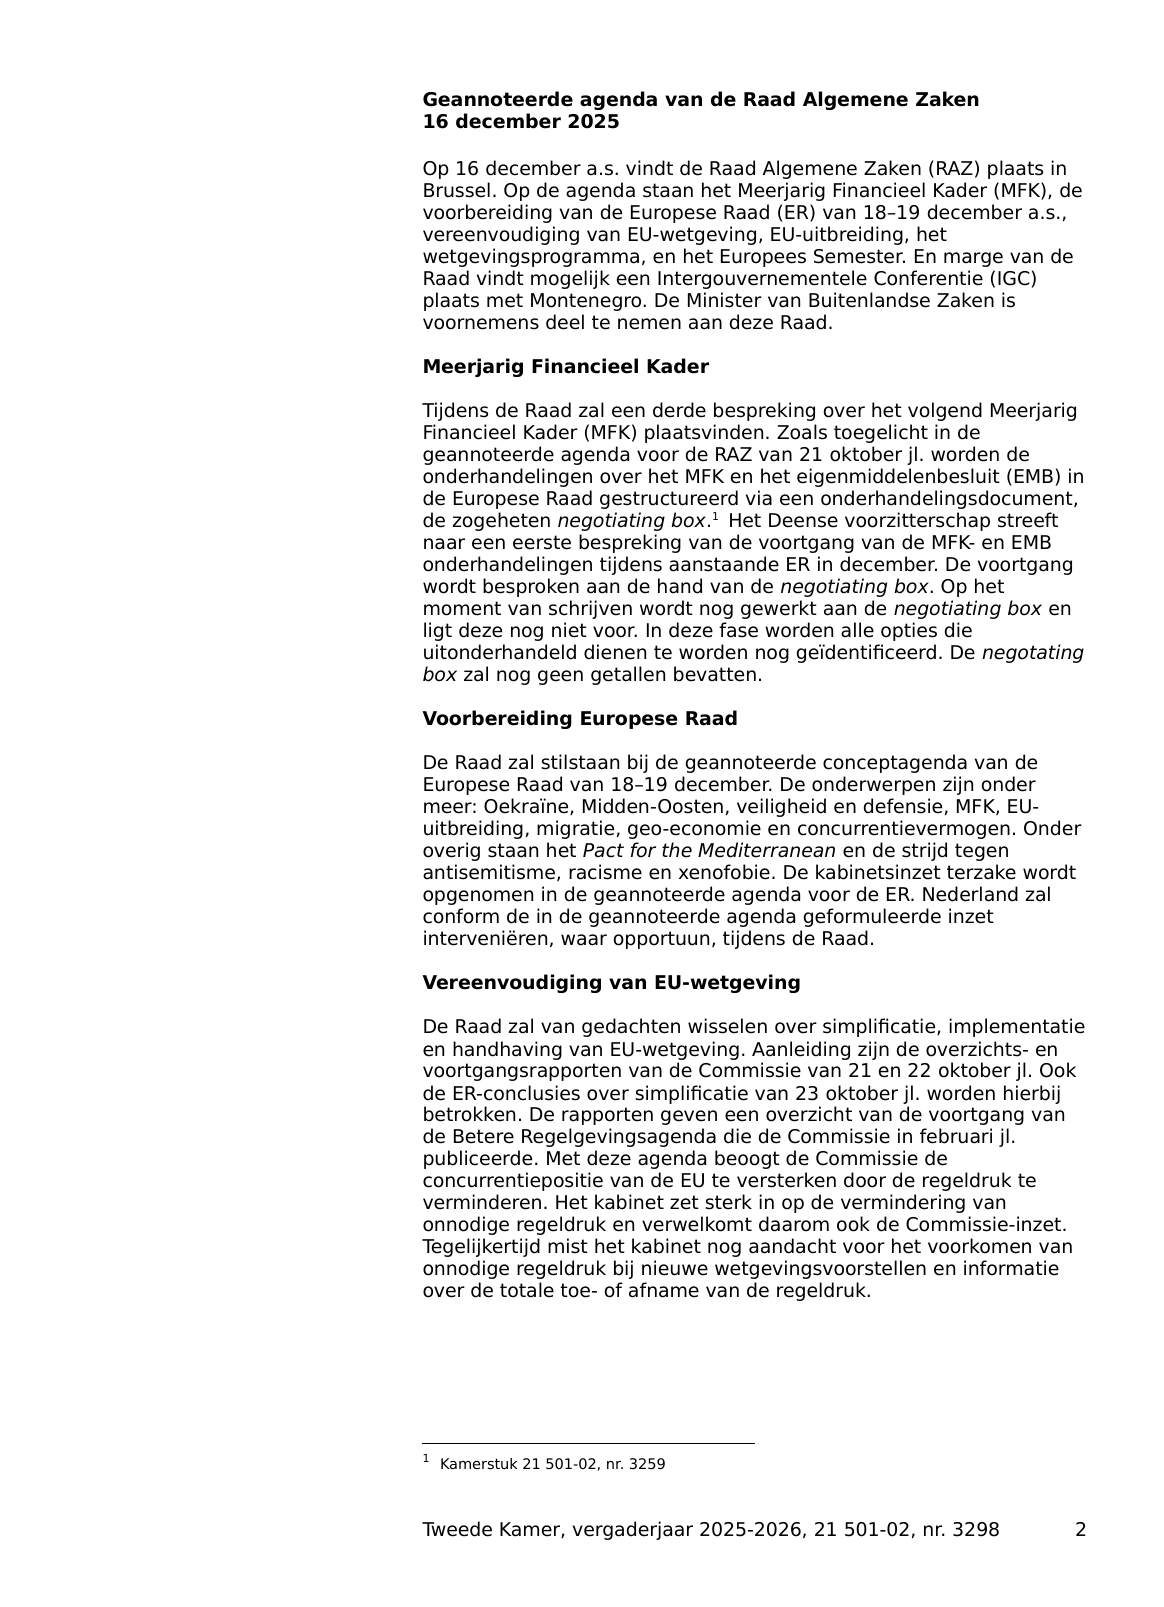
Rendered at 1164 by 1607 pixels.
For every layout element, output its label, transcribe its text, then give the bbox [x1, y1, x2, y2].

subtitle Geannoteerde agenda van de Raad Algemene Zaken 16 december 2025 [422, 89, 1087, 133]
subtitle Meerjarig Financieel Kader [422, 356, 1087, 378]
text Tijdens de Raad zal een derde bespreking over het volgend Meerjarig Financieel Kader (MFK) plaatsvinden. Zoals toegelicht in de geannoteerde agenda voor de RAZ van 21 oktober jl. worden de onderhandelingen over het MFK en het eigenmiddelenbesluit (EMB) in de Europese Raad gestructureerd via een onderhandelingsdocument, de zogeheten negotiating box. Het Deense voorzitterschap streeft naar een eerste bespreking van de voortgang van de MFK- en EMB onderhandelingen tijdens aanstaande ER in december. De voortgang wordt besproken aan de hand van de negotiating box. Op het moment van schrijven wordt nog gewerkt aan de negotiating box en ligt deze nog niet voor. In deze fase worden alle opties die uitonderhandeld dienen te worden nog geïdentificeerd. De negotating box zal nog geen getallen bevatten. [422, 400, 1087, 686]
subtitle Vereenvoudiging van EU-wetgeving [422, 972, 1087, 994]
text Op 16 december a.s. vindt de Raad Algemene Zaken (RAZ) plaats in Brussel. Op de agenda staan het Meerjarig Financieel Kader (MFK), de voorbereiding van de Europese Raad (ER) van 18–19 december a.s., vereenvoudiging van EU-wetgeving, EU-uitbreiding, het wetgevingsprogramma, en het Europees Semester. En marge van de Raad vindt mogelijk een Intergouvernementele Conferentie (IGC) plaats met Montenegro. De Minister van Buitenlandse Zaken is voornemens deel te nemen aan deze Raad. [422, 158, 1087, 334]
text De Raad zal van gedachten wisselen over simplificatie, implementatie en handhaving van EU-wetgeving. Aanleiding zijn de overzichts- en voortgangsrapporten van de Commissie van 21 en 22 oktober jl. Ook de ER-conclusies over simplificatie van 23 oktober jl. worden hierbij betrokken. De rapporten geven een overzicht van de voortgang van de Betere Regelgevingsagenda die de Commissie in februari jl. publiceerde. Met deze agenda beoogt de Commissie de concurrentiepositie van de EU te versterken door de regeldruk te verminderen. Het kabinet zet sterk in op de vermindering van onnodige regeldruk en verwelkomt daarom ook de Commissie-inzet. Tegelijkertijd mist het kabinet nog aandacht voor het voorkomen van onnodige regeldruk bij nieuwe wetgevingsvoorstellen en informatie over de totale toe- of afname van de regeldruk. [422, 1016, 1087, 1302]
text Kamerstuk 21 501-02, nr. 3259 [422, 1452, 1087, 1474]
subtitle Voorbereiding Europese Raad [422, 708, 1087, 730]
text De Raad zal stilstaan bij de geannoteerde conceptagenda van de Europese Raad van 18–19 december. De onderwerpen zijn onder meer: Oekraïne, Midden-Oosten, veiligheid en defensie, MFK, EU-uitbreiding, migratie, geo-economie en concurrentievermogen. Onder overig staan het Pact for the Mediterranean en de strijd tegen antisemitisme, racisme en xenofobie. De kabinetsinzet terzake wordt opgenomen in de geannoteerde agenda voor de ER. Nederland zal conform de in de geannoteerde agenda geformuleerde inzet interveniëren, waar opportuun, tijdens de Raad. [422, 752, 1087, 950]
